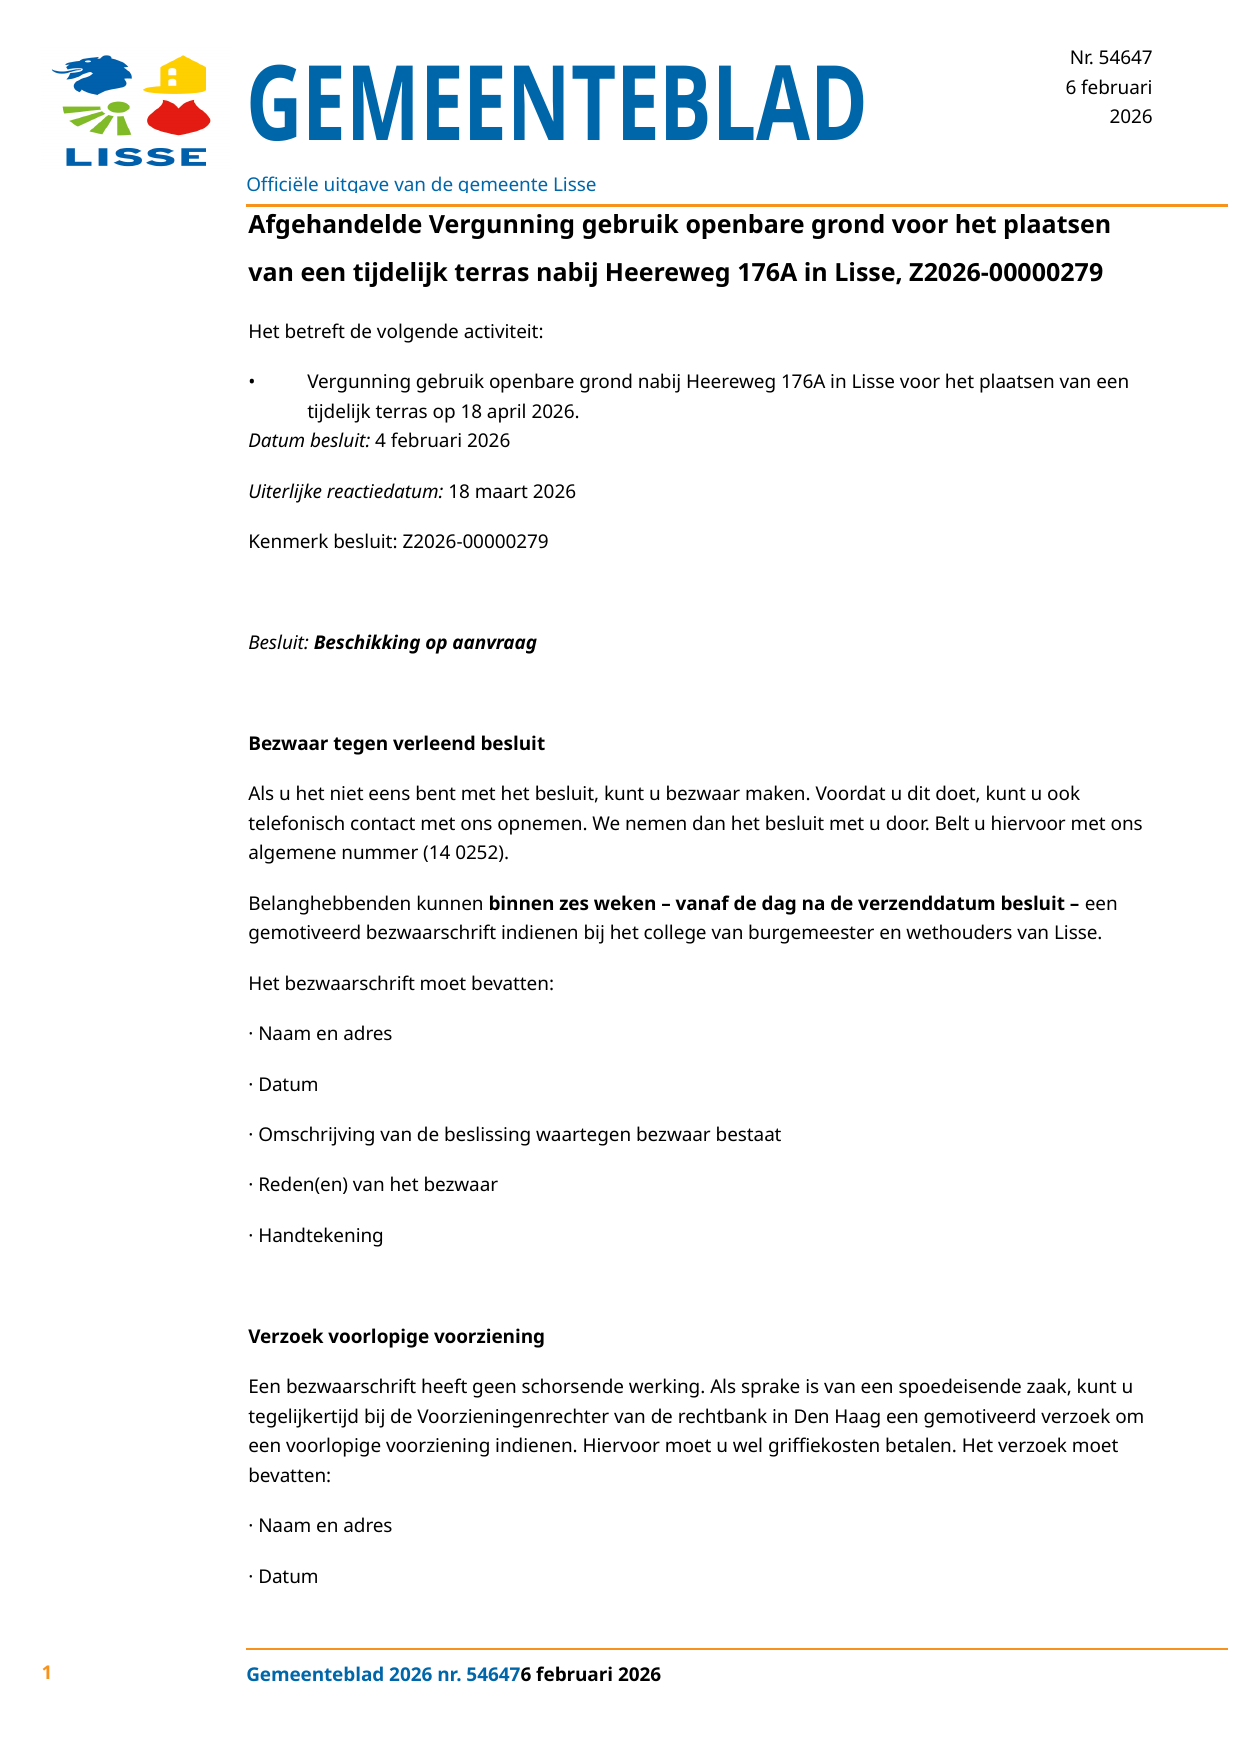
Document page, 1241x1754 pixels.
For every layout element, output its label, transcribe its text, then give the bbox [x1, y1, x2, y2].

text Datum besluit: 4 februari 2026 [248, 427, 1152, 453]
picture [41, 47, 231, 172]
text Verzoek voorlopige voorziening [248, 1323, 1152, 1349]
text · Datum [248, 1071, 1152, 1097]
text · Datum [248, 1563, 1152, 1589]
text Kenmerk besluit: Z2026-00000279 [248, 528, 1152, 554]
text · Reden(en) van het bezwaar [248, 1172, 1152, 1197]
text Bezwaar tegen verleend besluit [248, 730, 1152, 756]
text Belanghebbenden kunnen binnen zes weken – vanaf de dag na de verzenddatum besluit – een gemotiveerd bezwaarschrift indienen bij het college van burgemeester en wethouders van Lisse. [248, 890, 1152, 945]
text Als u het niet eens bent met het besluit, kunt u bezwaar maken. Voordat u dit doet, kunt u ook telefonisch contact met ons opnemen. We nemen dan het besluit met u door. Belt u hiervoor met ons algemene nummer (14 0252). [248, 780, 1152, 865]
text Afgehandelde Vergunning gebruik openbare grond voor het plaatsen van een tijdelijk terras nabij Heereweg 176A in Lisse, Z2026-00000279 [248, 207, 1152, 288]
text Een bezwaarschrift heeft geen schorsende werking. Als sprake is van een spoedeisende zaak, kunt u tegelijkertijd bij de Voorzieningenrechter van de rechtbank in Den Haag een gemotiveerd verzoek om een voorlopige voorziening indienen. Hiervoor moet u wel griffiekosten betalen. Het verzoek moet bevatten: [248, 1373, 1152, 1488]
text Het bezwaarschrift moet bevatten: [248, 970, 1152, 996]
text Besluit: Beschikking op aanvraag [248, 629, 1152, 655]
text · Naam en adres [248, 1020, 1152, 1046]
text · Handtekening [248, 1222, 1152, 1248]
text Uiterlijke reactiedatum: 18 maart 2026 [248, 478, 1152, 504]
text · Naam en adres [248, 1512, 1152, 1538]
text Het betreft de volgende activiteit: [248, 318, 1152, 344]
list Vergunning gebruik openbare grond nabij Heereweg 176A in Lisse voor het plaatsen van een tijdelijk terras op 18 april 2026. [248, 368, 1152, 424]
text · Omschrijving van de beslissing waartegen bezwaar bestaat [248, 1121, 1152, 1147]
